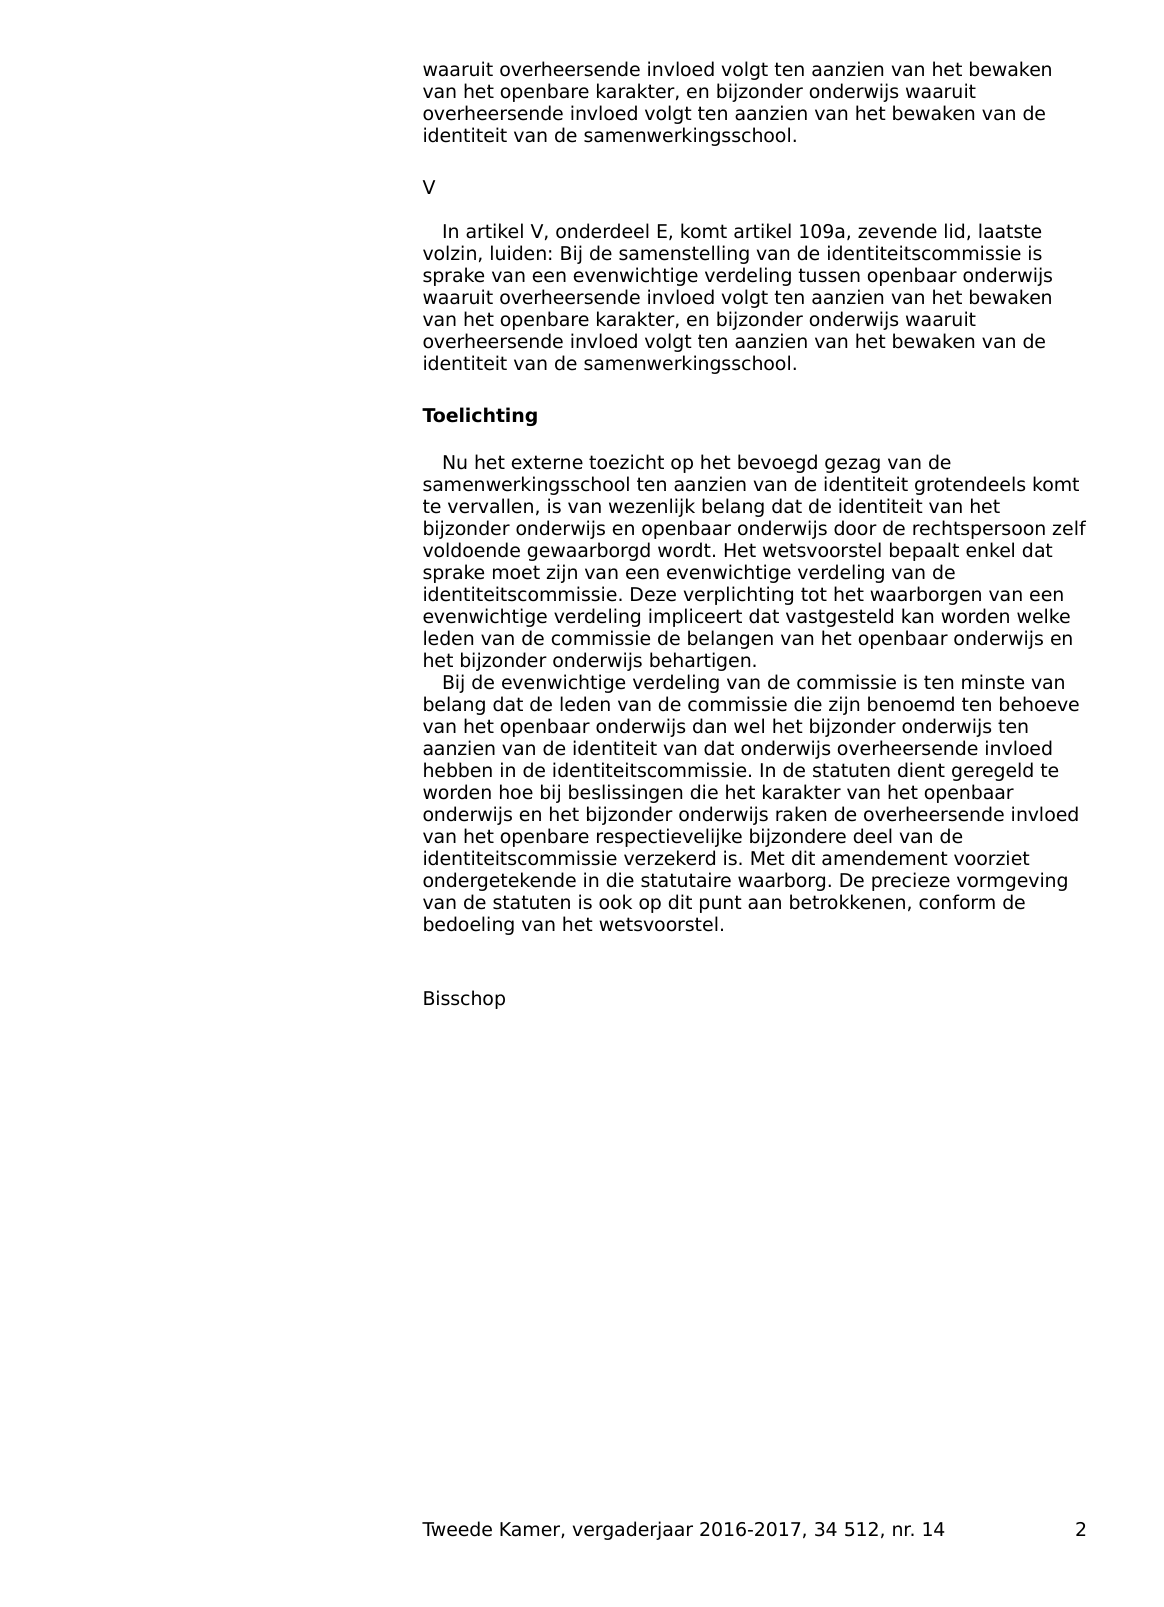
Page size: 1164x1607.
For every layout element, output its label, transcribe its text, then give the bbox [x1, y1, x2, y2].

text Bisschop [422, 966, 1087, 1009]
subtitle Toelichting [422, 405, 1087, 427]
text Bij de evenwichtige verdeling van de commissie is ten minste van belang dat de leden van de commissie die zijn benoemd ten behoeve van het openbaar onderwijs dan wel het bijzonder onderwijs ten aanzien van de identiteit van dat onderwijs overheersende invloed hebben in de identiteitscommissie. In de statuten dient geregeld te worden hoe bij beslissingen die het karakter van het openbaar onderwijs en het bijzonder onderwijs raken de overheersende invloed van het openbare respectievelijke bijzondere deel van de identiteitscommissie verzekerd is. Met dit amendement voorziet ondergetekende in die statutaire waarborg. De precieze vormgeving van de statuten is ook op dit punt aan betrokkenen, conform de bedoeling van het wetsvoorstel. [422, 672, 1087, 936]
text In artikel V, onderdeel E, komt artikel 109a, zevende lid, laatste volzin, luiden: Bij de samenstelling van de identiteitscommissie is sprake van een evenwichtige verdeling tussen openbaar onderwijs waaruit overheersende invloed volgt ten aanzien van het bewaken van het openbare karakter, en bijzonder onderwijs waaruit overheersende invloed volgt ten aanzien van het bewaken van de identiteit van de samenwerkingsschool. [422, 221, 1087, 375]
subtitle V [422, 177, 1087, 199]
text waaruit overheersende invloed volgt ten aanzien van het bewaken van het openbare karakter, en bijzonder onderwijs waaruit overheersende invloed volgt ten aanzien van het bewaken van de identiteit van de samenwerkingsschool. [422, 59, 1087, 147]
text Nu het externe toezicht op het bevoegd gezag van de samenwerkingsschool ten aanzien van de identiteit grotendeels komt te vervallen, is van wezenlijk belang dat de identiteit van het bijzonder onderwijs en openbaar onderwijs door de rechtspersoon zelf voldoende gewaarborgd wordt. Het wetsvoorstel bepaalt enkel dat sprake moet zijn van een evenwichtige verdeling van de identiteitscommissie. Deze verplichting tot het waarborgen van een evenwichtige verdeling impliceert dat vastgesteld kan worden welke leden van de commissie de belangen van het openbaar onderwijs en het bijzonder onderwijs behartigen. [422, 452, 1087, 672]
